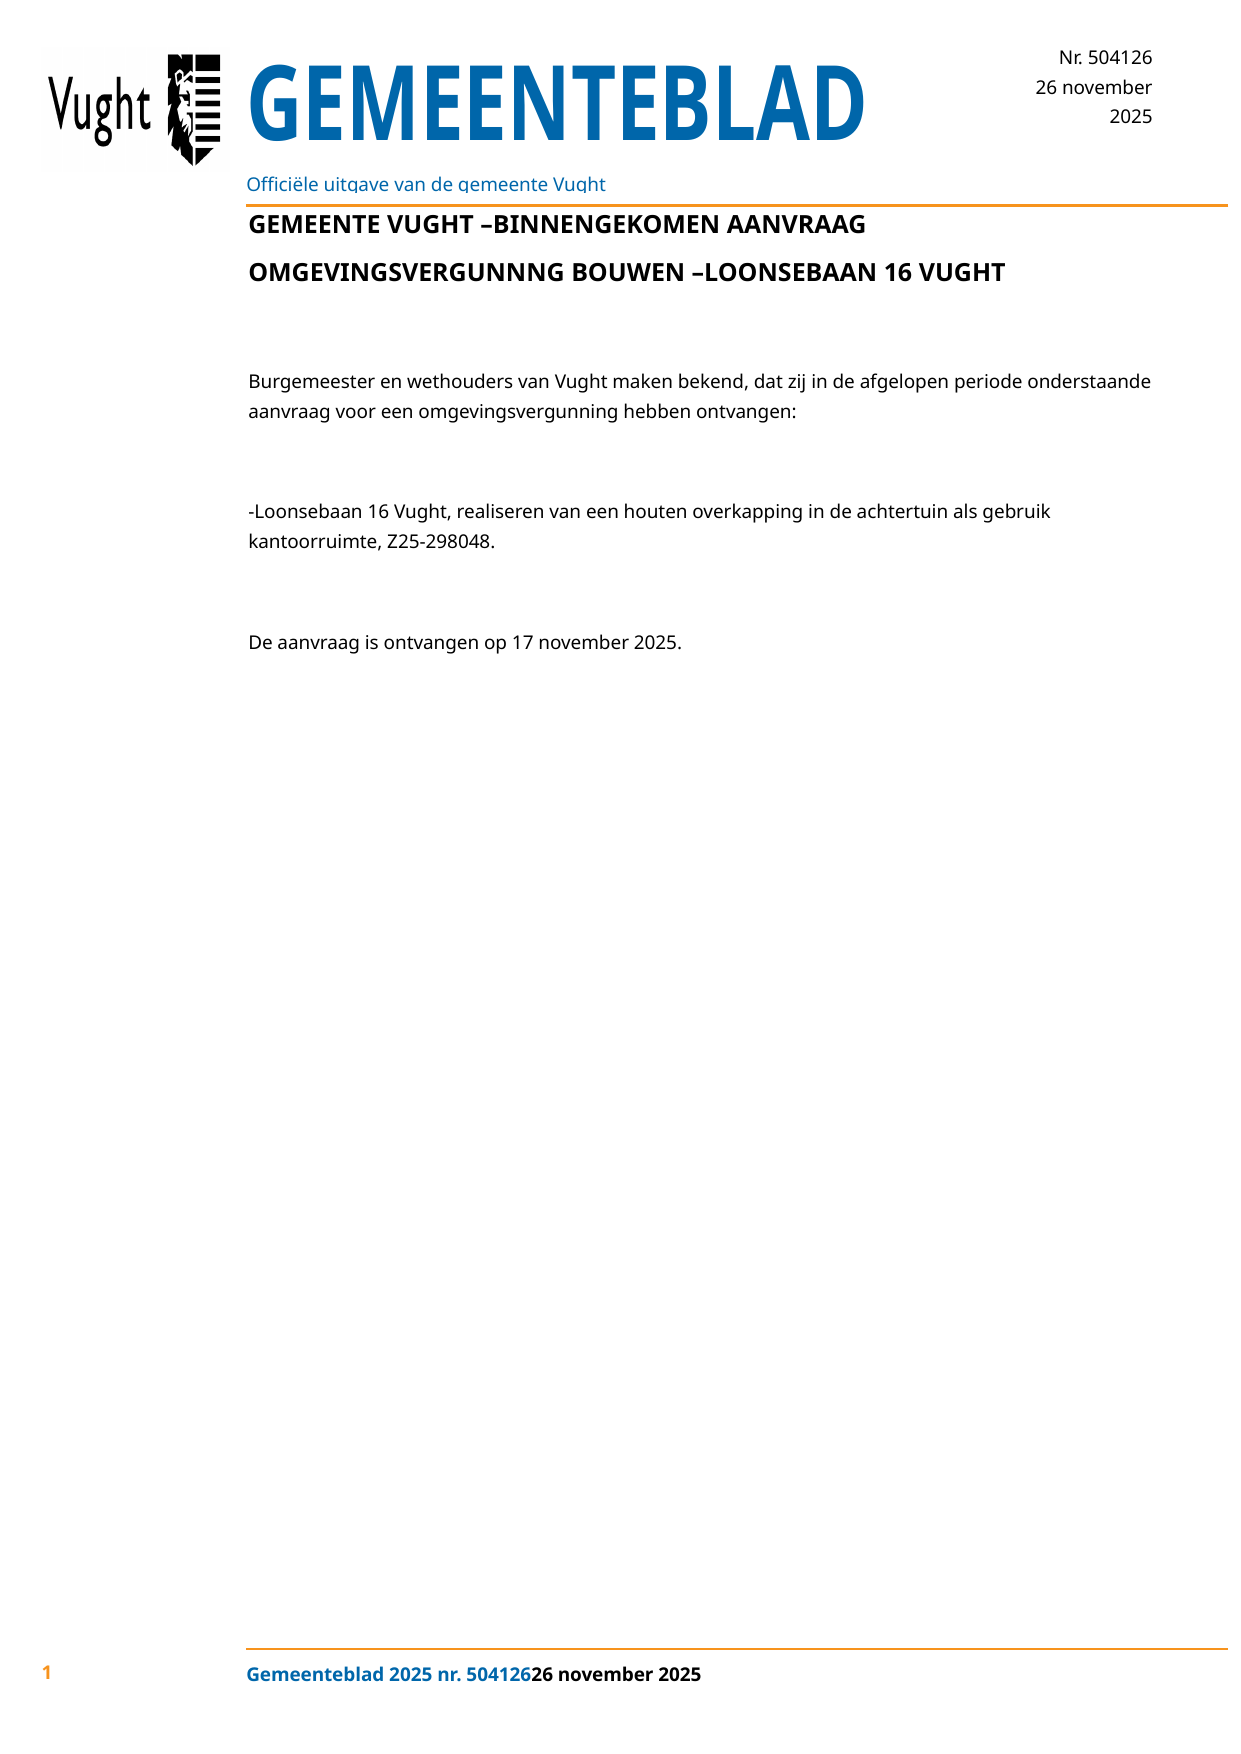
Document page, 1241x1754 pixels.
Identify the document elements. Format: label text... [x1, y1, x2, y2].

text De aanvraag is ontvangen op 17 november 2025. [248, 629, 1152, 655]
text GEMEENTE VUGHT –BINNENGEKOMEN AANVRAAG OMGEVINGSVERGUNNNG BOUWEN –LOONSEBAAN 16 VUGHT [248, 207, 1152, 288]
text Burgemeester en wethouders van Vught maken bekend, dat zij in de afgelopen periode onderstaande aanvraag voor een omgevingsvergunning hebben ontvangen: [248, 368, 1152, 424]
picture [41, 47, 231, 172]
text -Loonsebaan 16 Vught, realiseren van een houten overkapping in de achtertuin als gebruik kantoorruimte, Z25-298048. [248, 499, 1152, 554]
